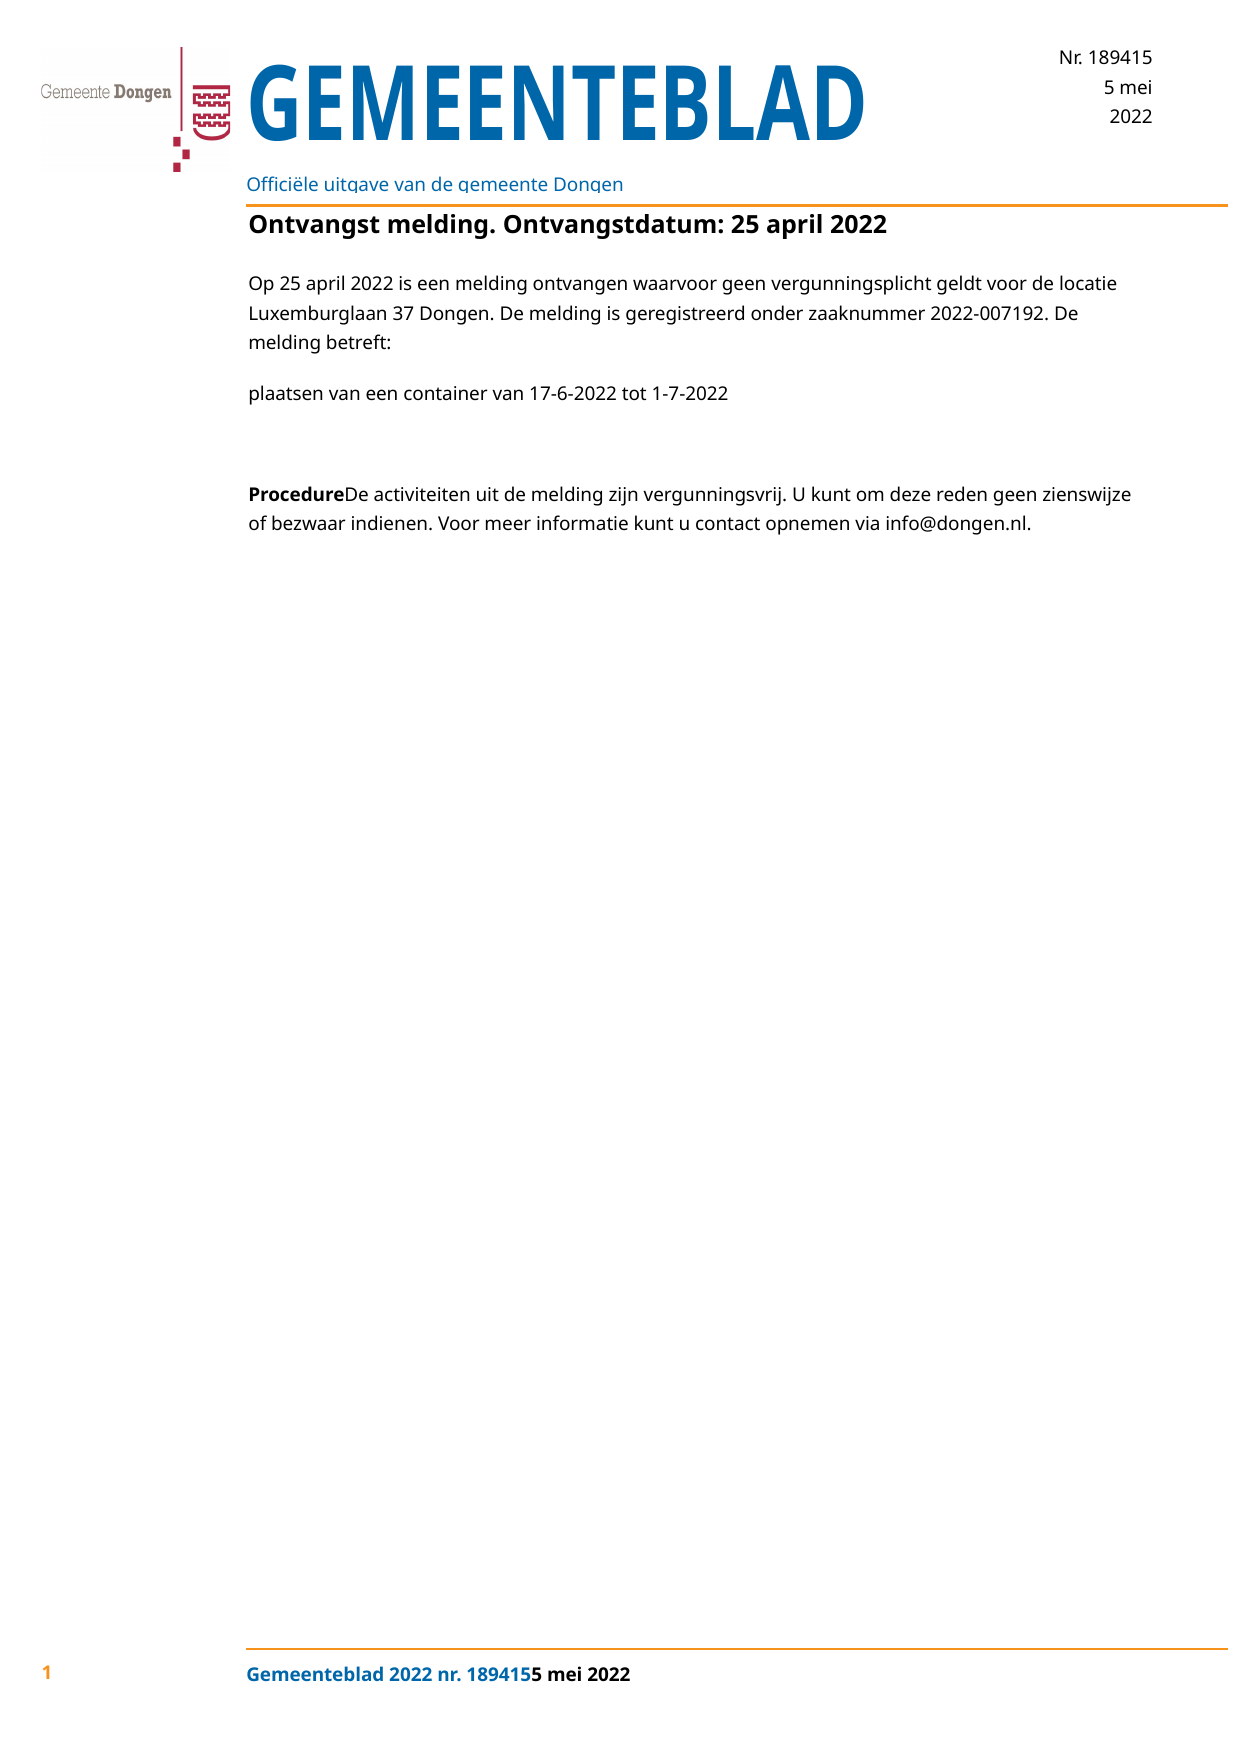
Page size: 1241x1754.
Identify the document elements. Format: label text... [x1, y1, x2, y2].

text plaatsen van een container van 17-6-2022 tot 1-7-2022 [248, 380, 1152, 406]
picture [41, 47, 231, 172]
text Op 25 april 2022 is een melding ontvangen waarvoor geen vergunningsplicht geldt voor de locatie Luxemburglaan 37 Dongen. De melding is geregistreerd onder zaaknummer 2022-007192. De melding betreft: [248, 270, 1152, 355]
text Ontvangst melding. Ontvangstdatum: 25 april 2022 [248, 207, 1152, 241]
text ProcedureDe activiteiten uit de melding zijn vergunningsvrij. U kunt om deze reden geen zienswijze of bezwaar indienen. Voor meer informatie kunt u contact opnemen via info@dongen.nl. [248, 481, 1152, 536]
